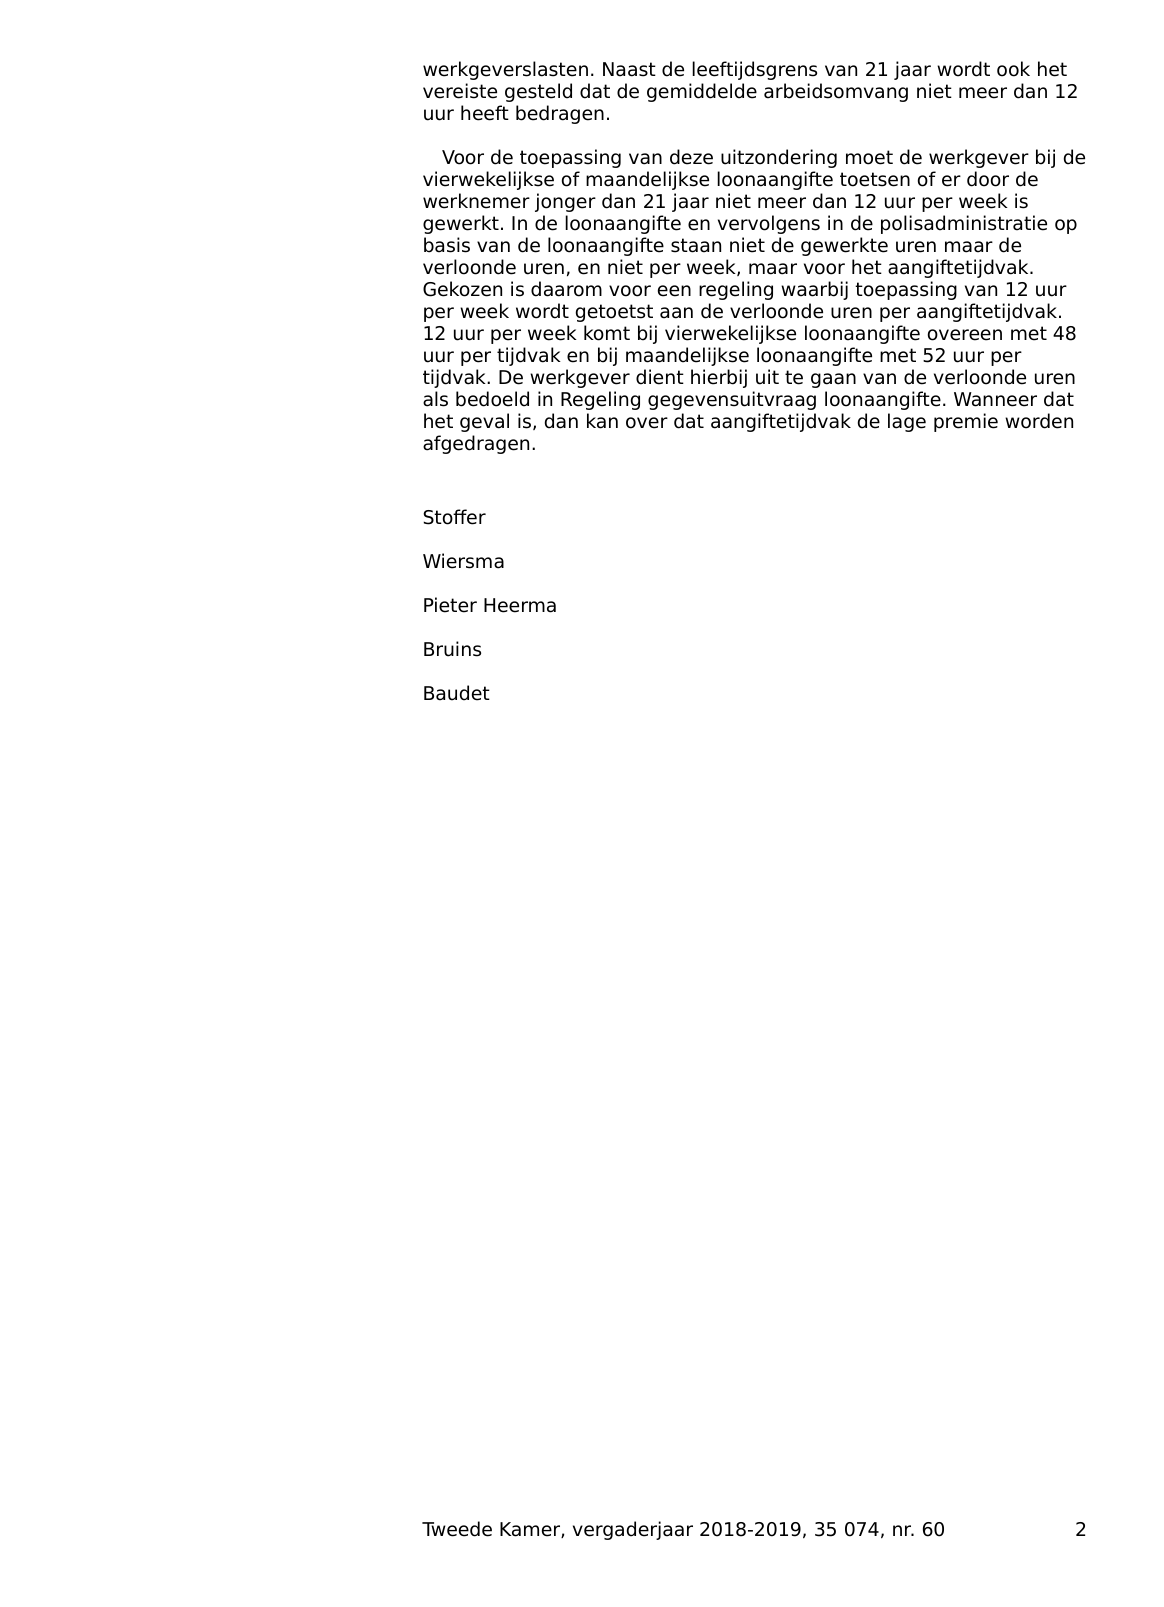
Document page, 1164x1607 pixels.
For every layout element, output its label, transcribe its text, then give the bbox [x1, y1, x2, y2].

text werkgeverslasten. Naast de leeftijdsgrens van 21 jaar wordt ook het vereiste gesteld dat de gemiddelde arbeidsomvang niet meer dan 12 uur heeft bedragen. [422, 59, 1087, 125]
text Stoffer Wiersma Pieter Heerma Bruins Baudet [422, 485, 1087, 705]
text Voor de toepassing van deze uitzondering moet de werkgever bij de vierwekelijkse of maandelijkse loonaangifte toetsen of er door de werknemer jonger dan 21 jaar niet meer dan 12 uur per week is gewerkt. In de loonaangifte en vervolgens in de polisadministratie op basis van de loonaangifte staan niet de gewerkte uren maar de verloonde uren, en niet per week, maar voor het aangiftetijdvak. Gekozen is daarom voor een regeling waarbij toepassing van 12 uur per week wordt getoetst aan de verloonde uren per aangiftetijdvak. 12 uur per week komt bij vierwekelijkse loonaangifte overeen met 48 uur per tijdvak en bij maandelijkse loonaangifte met 52 uur per tijdvak. De werkgever dient hierbij uit te gaan van de verloonde uren als bedoeld in Regeling gegevensuitvraag loonaangifte. Wanneer dat het geval is, dan kan over dat aangiftetijdvak de lage premie worden afgedragen. [422, 147, 1087, 455]
